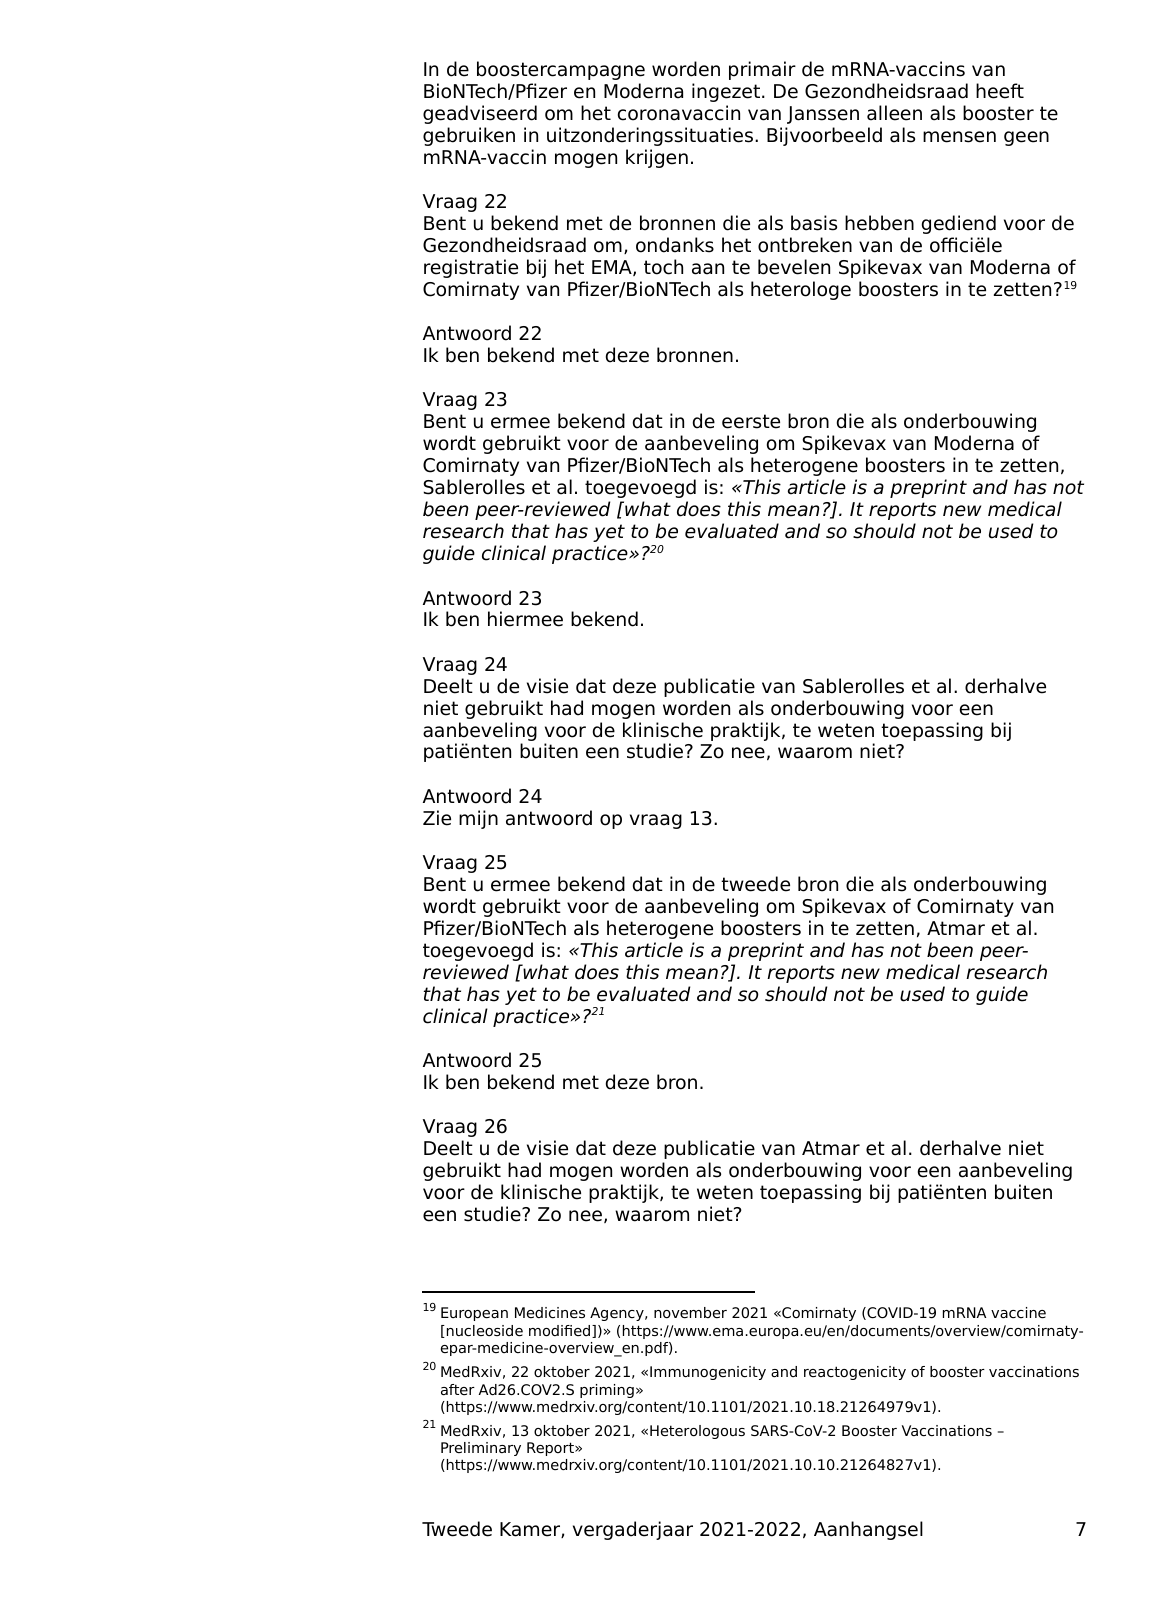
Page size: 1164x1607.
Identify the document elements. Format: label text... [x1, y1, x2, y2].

text Vraag 25 [422, 852, 1087, 874]
text Bent u ermee bekend dat in de eerste bron die als onderbouwing wordt gebruikt voor de aanbeveling om Spikevax van Moderna of Comirnaty van Pfizer/BioNTech als heterogene boosters in te zetten, Sablerolles et al. toegevoegd is: «This article is a preprint and has not been peer-reviewed [what does this mean?]. It reports new medical research that has yet to be evaluated and so should not be used to guide clinical practice»? [422, 411, 1087, 565]
text Ik ben bekend met deze bron. [422, 1072, 1087, 1094]
text Vraag 26 [422, 1116, 1087, 1138]
text Vraag 24 [422, 653, 1087, 676]
text Zie mijn antwoord op vraag 13. [422, 808, 1087, 829]
text Ik ben hiermee bekend. [422, 609, 1087, 631]
text Deelt u de visie dat deze publicatie van Atmar et al. derhalve niet gebruikt had mogen worden als onderbouwing voor een aanbeveling voor de klinische praktijk, te weten toepassing bij patiënten buiten een studie? Zo nee, waarom niet? [422, 1138, 1087, 1226]
text Bent u bekend met de bronnen die als basis hebben gediend voor de Gezondheidsraad om, ondanks het ontbreken van de officiële registratie bij het EMA, toch aan te bevelen Spikevax van Moderna of Comirnaty van Pfizer/BioNTech als heterologe boosters in te zetten? [422, 213, 1087, 301]
text Antwoord 25 [422, 1050, 1087, 1072]
text Deelt u de visie dat deze publicatie van Sablerolles et al. derhalve niet gebruikt had mogen worden als onderbouwing voor een aanbeveling voor de klinische praktijk, te weten toepassing bij patiënten buiten een studie? Zo nee, waarom niet? [422, 676, 1087, 763]
text Antwoord 22 [422, 323, 1087, 345]
text European Medicines Agency, november 2021 «Comirnaty (COVID-19 mRNA vaccine [nucleoside modified])» (https://www.ema.europa.eu/en/documents/overview/comirnaty-epar-medicine-overview_en.pdf). [422, 1301, 1087, 1357]
text Bent u ermee bekend dat in de tweede bron die als onderbouwing wordt gebruikt voor de aanbeveling om Spikevax of Comirnaty van Pfizer/BioNTech als heterogene boosters in te zetten, Atmar et al. toegevoegd is: «This article is a preprint and has not been peer-reviewed [what does this mean?]. It reports new medical research that has yet to be evaluated and so should not be used to guide clinical practice»? [422, 874, 1087, 1028]
text MedRxiv, 13 oktober 2021, «Heterologous SARS-CoV-2 Booster Vaccinations – Preliminary Report» (https://www.medrxiv.org/content/10.1101/2021.10.10.21264827v1). [422, 1418, 1087, 1474]
text In de boostercampagne worden primair de mRNA-vaccins van BioNTech/Pfizer en Moderna ingezet. De Gezondheidsraad heeft geadviseerd om het coronavaccin van Janssen alleen als booster te gebruiken in uitzonderingssituaties. Bijvoorbeeld als mensen geen mRNA-vaccin mogen krijgen. [422, 59, 1087, 169]
text Antwoord 24 [422, 786, 1087, 808]
text Antwoord 23 [422, 587, 1087, 609]
text Vraag 22 [422, 191, 1087, 213]
text Vraag 23 [422, 389, 1087, 411]
text MedRxiv, 22 oktober 2021, «Immunogenicity and reactogenicity of booster vaccinations after Ad26.COV2.S priming» (https://www.medrxiv.org/content/10.1101/2021.10.18.21264979v1). [422, 1360, 1087, 1416]
text Ik ben bekend met deze bronnen. [422, 345, 1087, 367]
